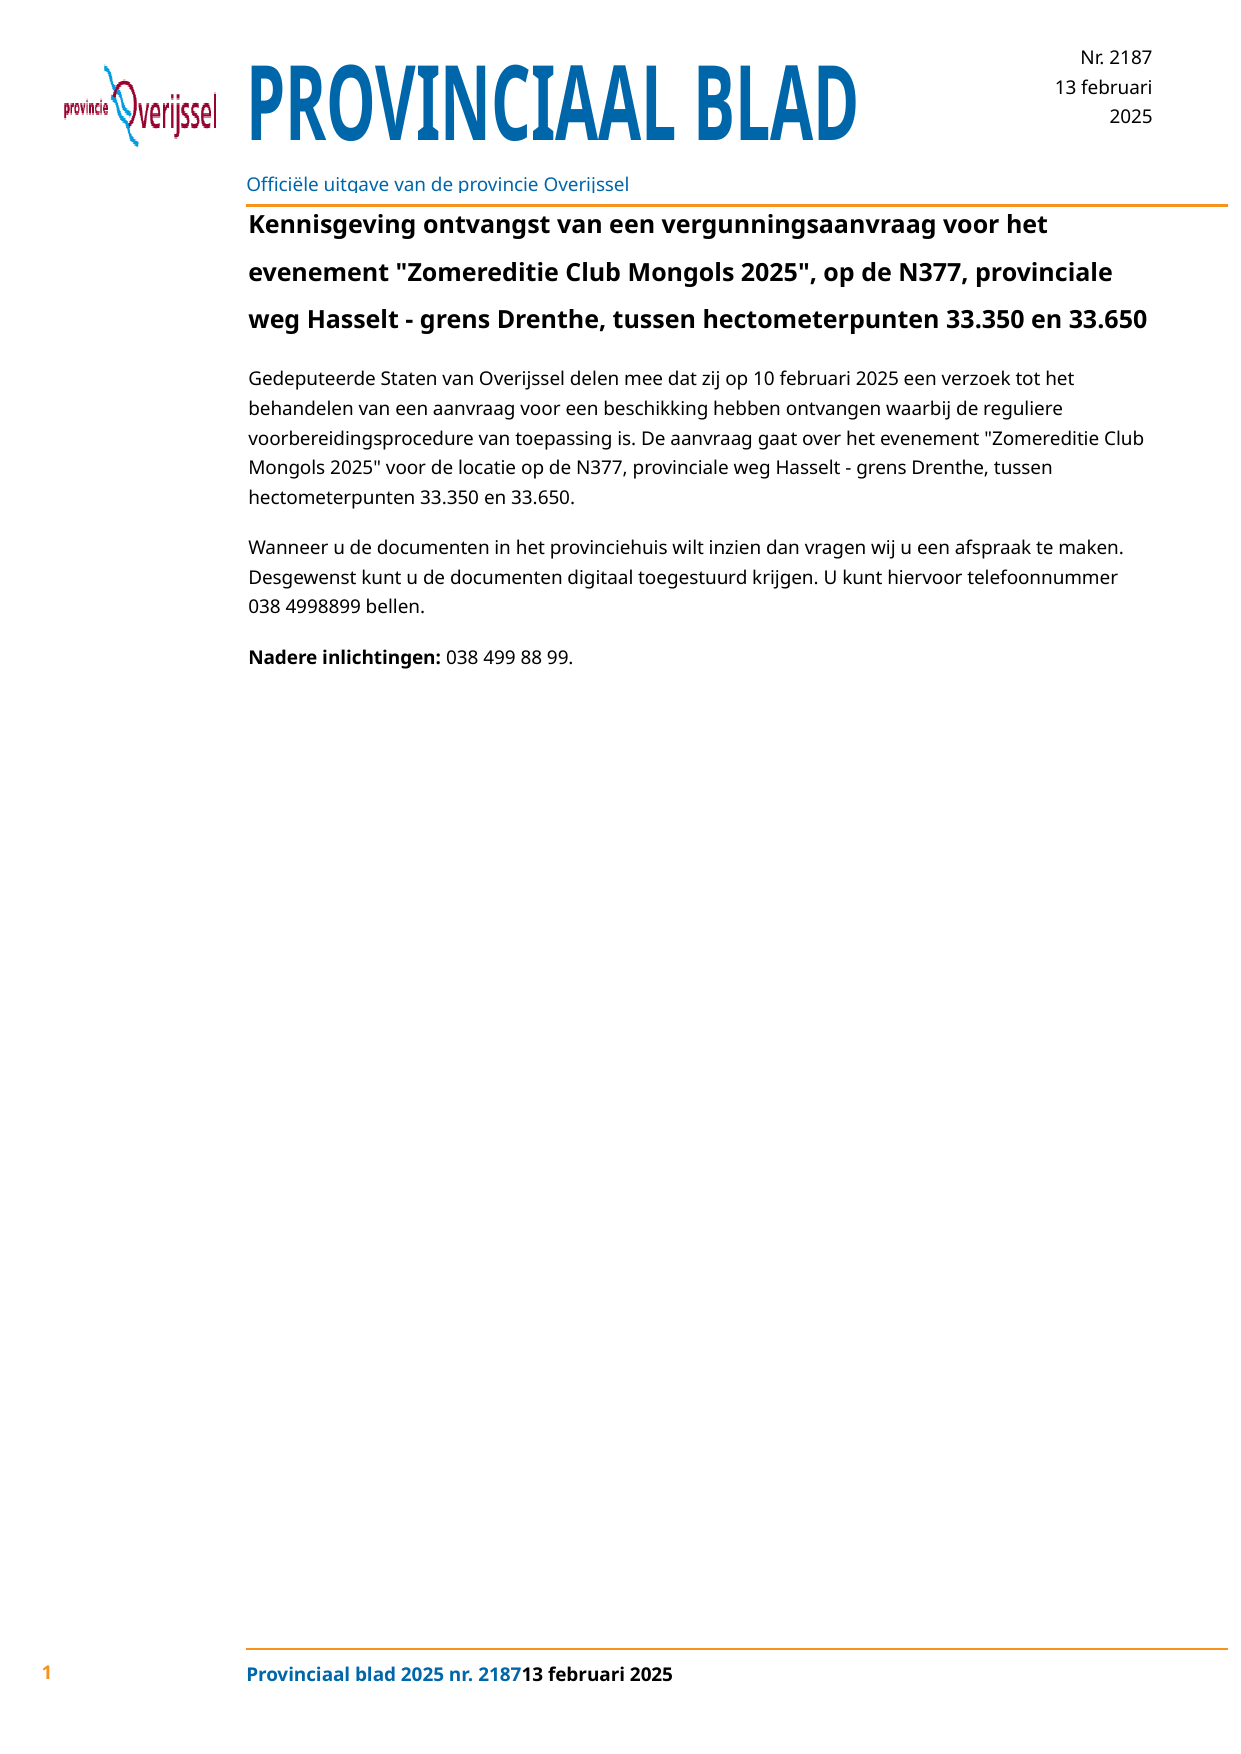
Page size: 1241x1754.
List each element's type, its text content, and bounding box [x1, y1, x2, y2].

text Gedeputeerde Staten van Overijssel delen mee dat zij op 10 februari 2025 een verzoek tot het behandelen van een aanvraag voor een beschikking hebben ontvangen waarbij de reguliere voorbereidingsprocedure van toepassing is. De aanvraag gaat over het evenement "Zomereditie Club Mongols 2025" voor de locatie op de N377, provinciale weg Hasselt - grens Drenthe, tussen hectometerpunten 33.350 en 33.650. [248, 366, 1152, 509]
picture [41, 47, 231, 172]
text Kennisgeving ontvangst van een vergunningsaanvraag voor het evenement "Zomereditie Club Mongols 2025", op de N377, provinciale weg Hasselt - grens Drenthe, tussen hectometerpunten 33.350 en 33.650 [248, 207, 1152, 336]
text Nadere inlichtingen: 038 499 88 99. [248, 644, 1152, 669]
text Wanneer u de documenten in het provinciehuis wilt inzien dan vragen wij u een afspraak te maken. Desgewenst kunt u de documenten digitaal toegestuurd krijgen. U kunt hiervoor telefoonnummer 038 4998899 bellen. [248, 534, 1152, 619]
